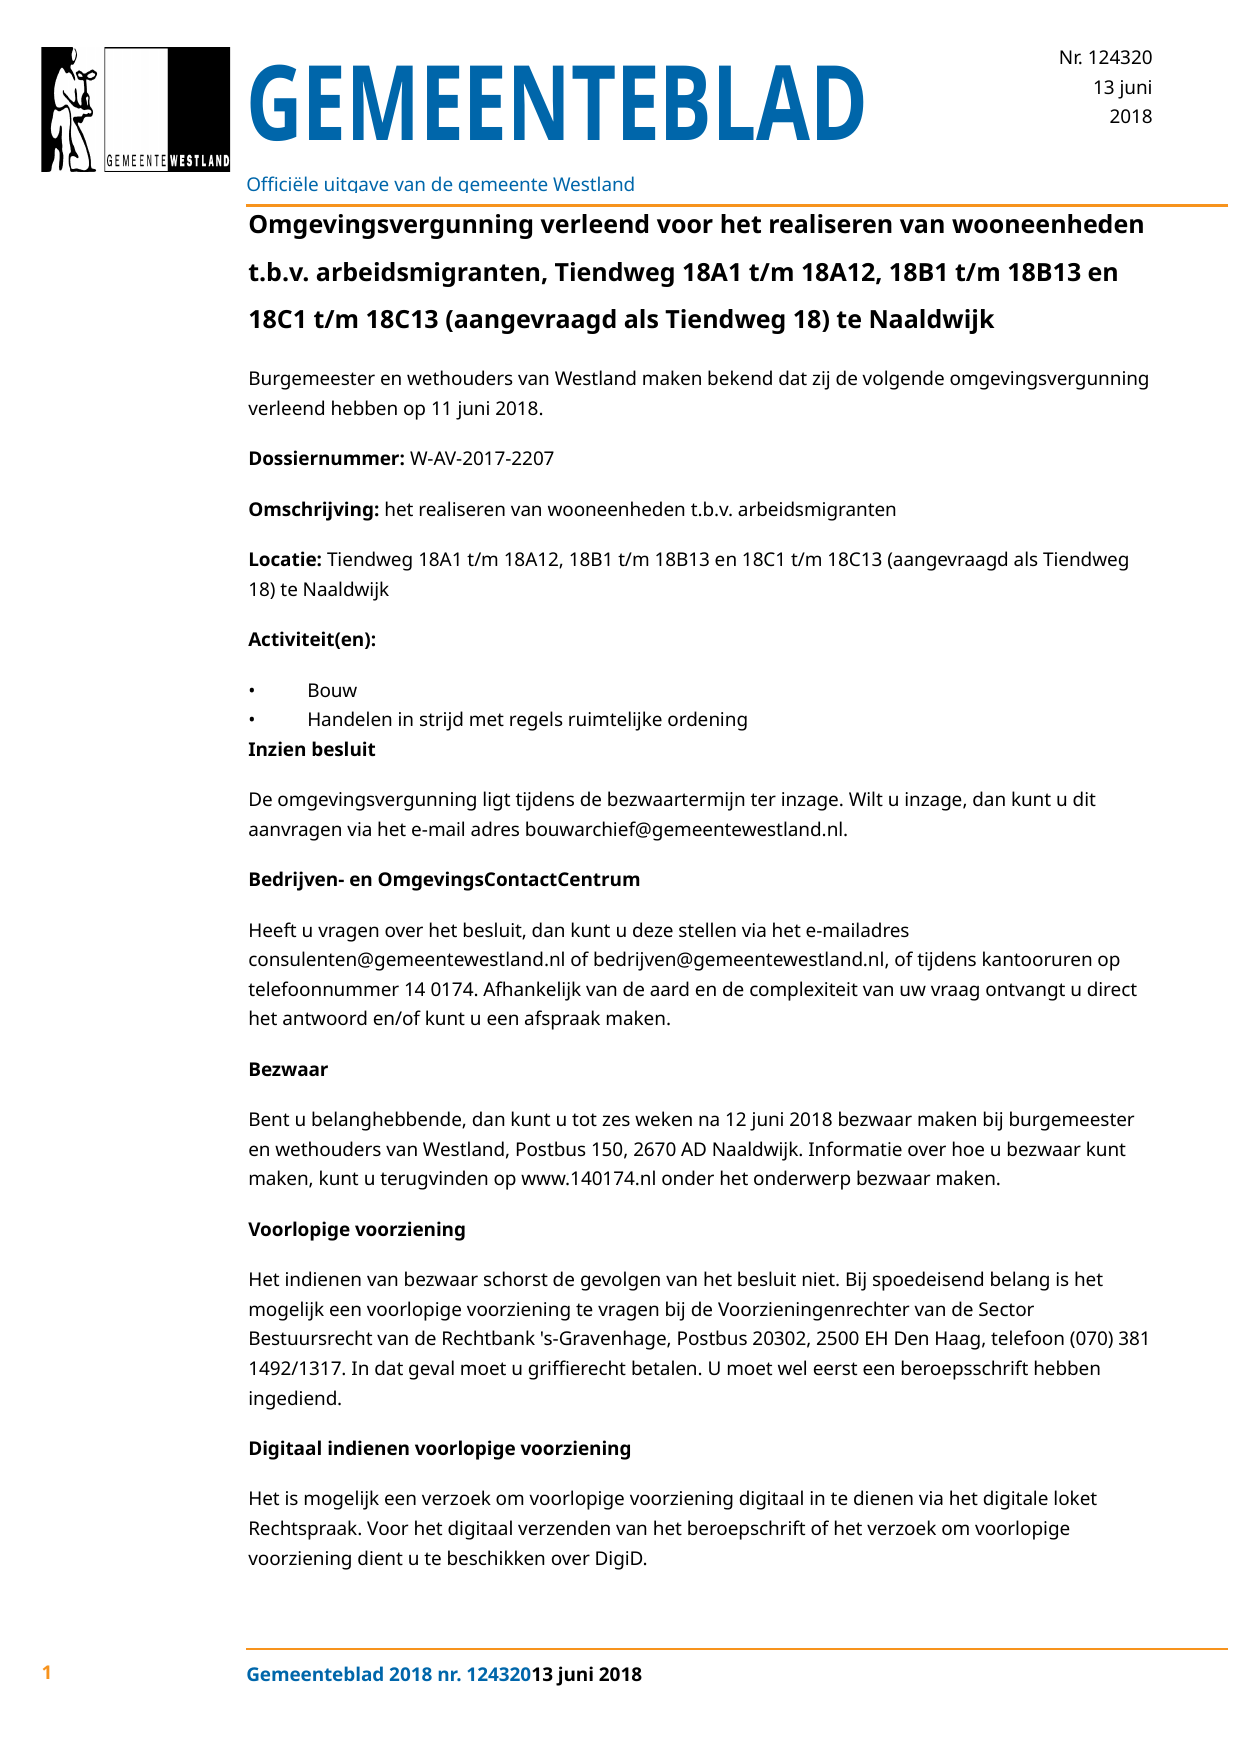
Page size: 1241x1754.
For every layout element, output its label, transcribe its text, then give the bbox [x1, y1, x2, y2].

text Heeft u vragen over het besluit, dan kunt u deze stellen via het e-mailadres consulenten@gemeentewestland.nl of bedrijven@gemeentewestland.nl, of tijdens kantooruren op telefoonnummer 14 0174. Afhankelijk van de aard en de complexiteit van uw vraag ontvangt u direct het antwoord en/of kunt u een afspraak maken. [248, 917, 1152, 1031]
text Dossiernummer: W-AV-2017-2207 [248, 446, 1152, 471]
list Handelen in strijd met regels ruimtelijke ordening [248, 706, 1152, 732]
text Het is mogelijk een verzoek om voorlopige voorziening digitaal in te dienen via het digitale loket Rechtspraak. Voor het digitaal verzenden van het beroepschrift of het verzoek om voorlopige voorziening dient u te beschikken over DigiD. [248, 1486, 1152, 1570]
text Inzien besluit [248, 736, 1152, 762]
text Voorlopige voorziening [248, 1216, 1152, 1242]
picture [41, 47, 231, 172]
text Locatie: Tiendweg 18A1 t/m 18A12, 18B1 t/m 18B13 en 18C1 t/m 18C13 (aangevraagd als Tiendweg 18) te Naaldwijk [248, 546, 1152, 602]
text Digitaal indienen voorlopige voorziening [248, 1435, 1152, 1461]
text Omschrijving: het realiseren van wooneenheden t.b.v. arbeidsmigranten [248, 496, 1152, 522]
list Bouw [248, 677, 1152, 702]
text Bezwaar [248, 1056, 1152, 1082]
text Bent u belanghebbende, dan kunt u tot zes weken na 12 juni 2018 bezwaar maken bij burgemeester en wethouders van Westland, Postbus 150, 2670 AD Naaldwijk. Informatie over hoe u bezwaar kunt maken, kunt u terugvinden op www.140174.nl onder het onderwerp bezwaar maken. [248, 1106, 1152, 1191]
text Activiteit(en): [248, 626, 1152, 652]
text De omgevingsvergunning ligt tijdens de bezwaartermijn ter inzage. Wilt u inzage, dan kunt u dit aanvragen via het e-mail adres bouwarchief@gemeentewestland.nl. [248, 786, 1152, 842]
text Het indienen van bezwaar schorst de gevolgen van het besluit niet. Bij spoedeisend belang is het mogelijk een voorlopige voorziening te vragen bij de Voorzieningenrechter van de Sector Bestuursrecht van de Rechtbank 's-Gravenhage, Postbus 20302, 2500 EH Den Haag, telefoon (070) 381 1492/1317. In dat geval moet u griffierecht betalen. U moet wel eerst een beroepsschrift hebben ingediend. [248, 1266, 1152, 1410]
text Bedrijven- en OmgevingsContactCentrum [248, 866, 1152, 892]
text Burgemeester en wethouders van Westland maken bekend dat zij de volgende omgevingsvergunning verleend hebben op 11 juni 2018. [248, 366, 1152, 421]
text Omgevingsvergunning verleend voor het realiseren van wooneenheden t.b.v. arbeidsmigranten, Tiendweg 18A1 t/m 18A12, 18B1 t/m 18B13 en 18C1 t/m 18C13 (aangevraagd als Tiendweg 18) te Naaldwijk [248, 207, 1152, 336]
